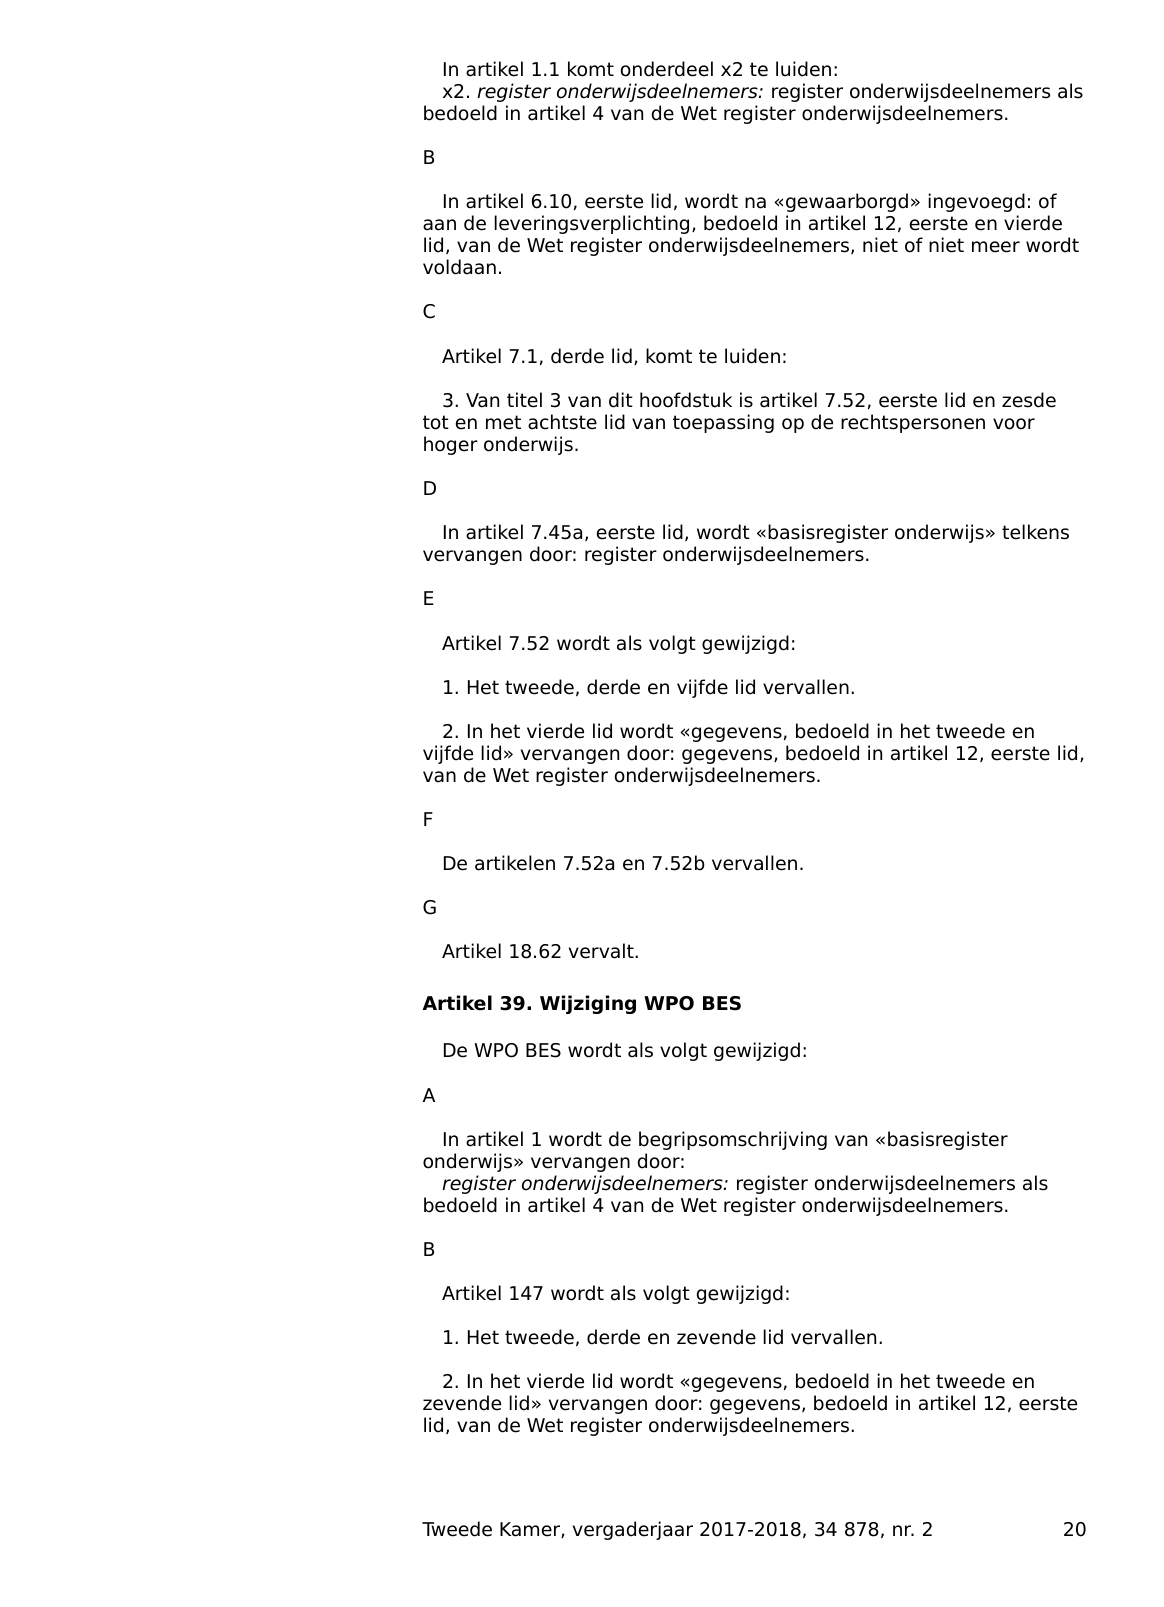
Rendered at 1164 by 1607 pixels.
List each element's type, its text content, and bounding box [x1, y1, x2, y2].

text 1. Het tweede, derde en vijfde lid vervallen. [422, 677, 1087, 698]
text x2. register onderwijsdeelnemers: register onderwijsdeelnemers als bedoeld in artikel 4 van de Wet register onderwijsdeelnemers. [422, 81, 1087, 125]
text In artikel 1 wordt de begripsomschrijving van «basisregister onderwijs» vervangen door: [422, 1129, 1087, 1173]
text 2. In het vierde lid wordt «gegevens, bedoeld in het tweede en vijfde lid» vervangen door: gegevens, bedoeld in artikel 12, eerste lid, van de Wet register onderwijsdeelnemers. [422, 721, 1087, 787]
text C [422, 301, 1087, 323]
text In artikel 1.1 komt onderdeel x2 te luiden: [422, 59, 1087, 81]
text 2. In het vierde lid wordt «gegevens, bedoeld in het tweede en zevende lid» vervangen door: gegevens, bedoeld in artikel 12, eerste lid, van de Wet register onderwijsdeelnemers. [422, 1371, 1087, 1437]
text B [422, 1239, 1087, 1261]
text 1. Het tweede, derde en zevende lid vervallen. [422, 1327, 1087, 1349]
subtitle Artikel 39. Wijziging WPO BES [422, 993, 1087, 1015]
text F [422, 809, 1087, 831]
text In artikel 7.45a, eerste lid, wordt «basisregister onderwijs» telkens vervangen door: register onderwijsdeelnemers. [422, 522, 1087, 566]
text register onderwijsdeelnemers: register onderwijsdeelnemers als bedoeld in artikel 4 van de Wet register onderwijsdeelnemers. [422, 1173, 1087, 1217]
text B [422, 147, 1087, 169]
text Artikel 7.1, derde lid, komt te luiden: [422, 346, 1087, 368]
text 3. Van titel 3 van dit hoofdstuk is artikel 7.52, eerste lid en zesde tot en met achtste lid van toepassing op de rechtspersonen voor hoger onderwijs. [422, 390, 1087, 456]
text Artikel 18.62 vervalt. [422, 941, 1087, 963]
text De WPO BES wordt als volgt gewijzigd: [422, 1040, 1087, 1062]
text E [422, 588, 1087, 610]
text D [422, 478, 1087, 500]
text Artikel 147 wordt als volgt gewijzigd: [422, 1283, 1087, 1305]
text A [422, 1084, 1087, 1106]
text De artikelen 7.52a en 7.52b vervallen. [422, 853, 1087, 875]
text G [422, 897, 1087, 919]
text Artikel 7.52 wordt als volgt gewijzigd: [422, 632, 1087, 654]
text In artikel 6.10, eerste lid, wordt na «gewaarborgd» ingevoegd: of aan de leveringsverplichting, bedoeld in artikel 12, eerste en vierde lid, van de Wet register onderwijsdeelnemers, niet of niet meer wordt voldaan. [422, 191, 1087, 279]
